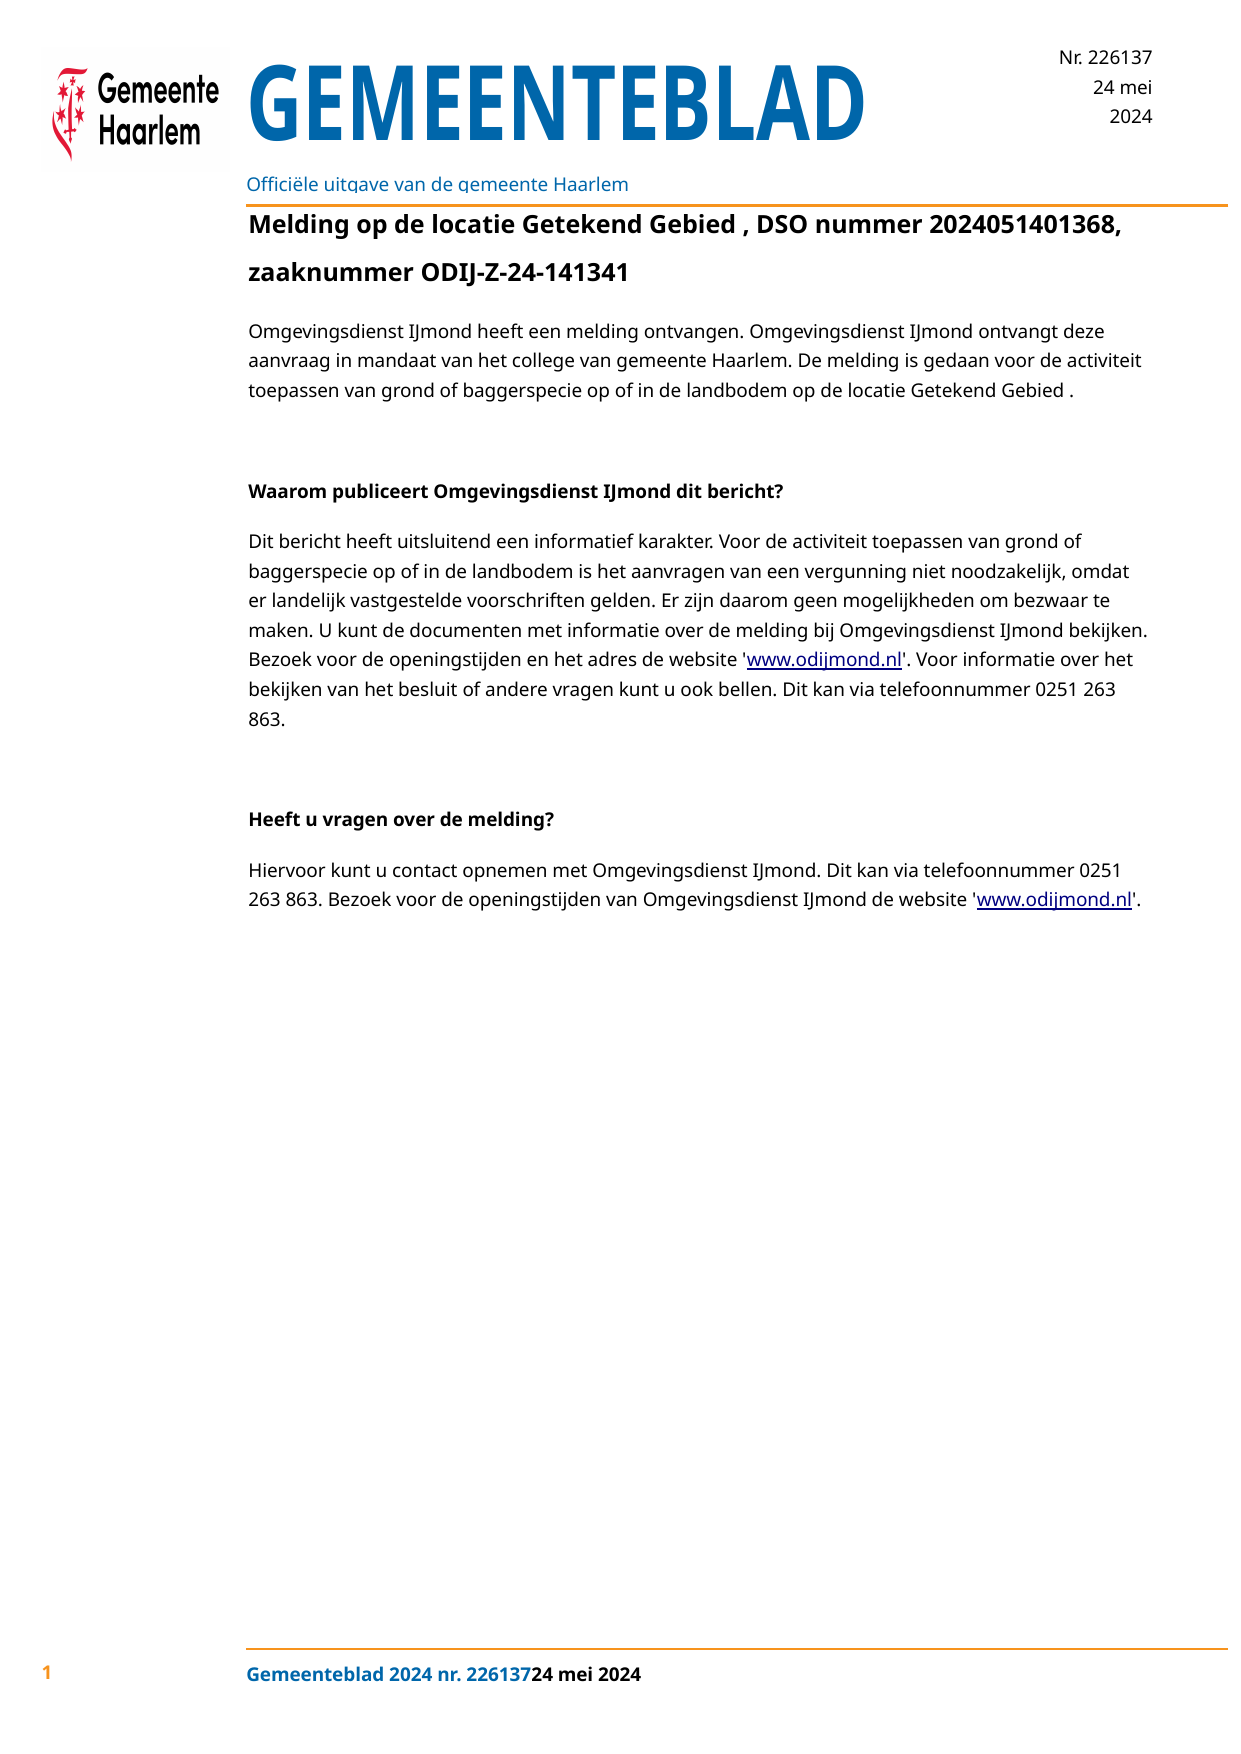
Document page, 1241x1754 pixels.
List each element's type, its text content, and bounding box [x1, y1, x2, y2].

picture [41, 47, 231, 172]
text Waarom publiceert Omgevingsdienst IJmond dit bericht? [248, 478, 1152, 504]
text Hiervoor kunt u contact opnemen met Omgevingsdienst IJmond. Dit kan via telefoonnummer 0251 263 863. Bezoek voor de openingstijden van Omgevingsdienst IJmond de website 'www.odijmond.nl'. [248, 857, 1152, 912]
text Heeft u vragen over de melding? [248, 807, 1152, 832]
text Melding op de locatie Getekend Gebied , DSO nummer 2024051401368, zaaknummer ODIJ-Z-24-141341 [248, 207, 1152, 288]
text Omgevingsdienst IJmond heeft een melding ontvangen. Omgevingsdienst IJmond ontvangt deze aanvraag in mandaat van het college van gemeente Haarlem. De melding is gedaan voor de activiteit toepassen van grond of baggerspecie op of in de landbodem op de locatie Getekend Gebied . [248, 318, 1152, 403]
text Dit bericht heeft uitsluitend een informatief karakter. Voor de activiteit toepassen van grond of baggerspecie op of in de landbodem is het aanvragen van een vergunning niet noodzakelijk, omdat er landelijk vastgestelde voorschriften gelden. Er zijn daarom geen mogelijkheden om bezwaar te maken. U kunt de documenten met informatie over de melding bij Omgevingsdienst IJmond bekijken. Bezoek voor de openingstijden en het adres de website 'www.odijmond.nl'. Voor informatie over het bekijken van het besluit of andere vragen kunt u ook bellen. Dit kan via telefoonnummer 0251 263 863. [248, 528, 1152, 732]
